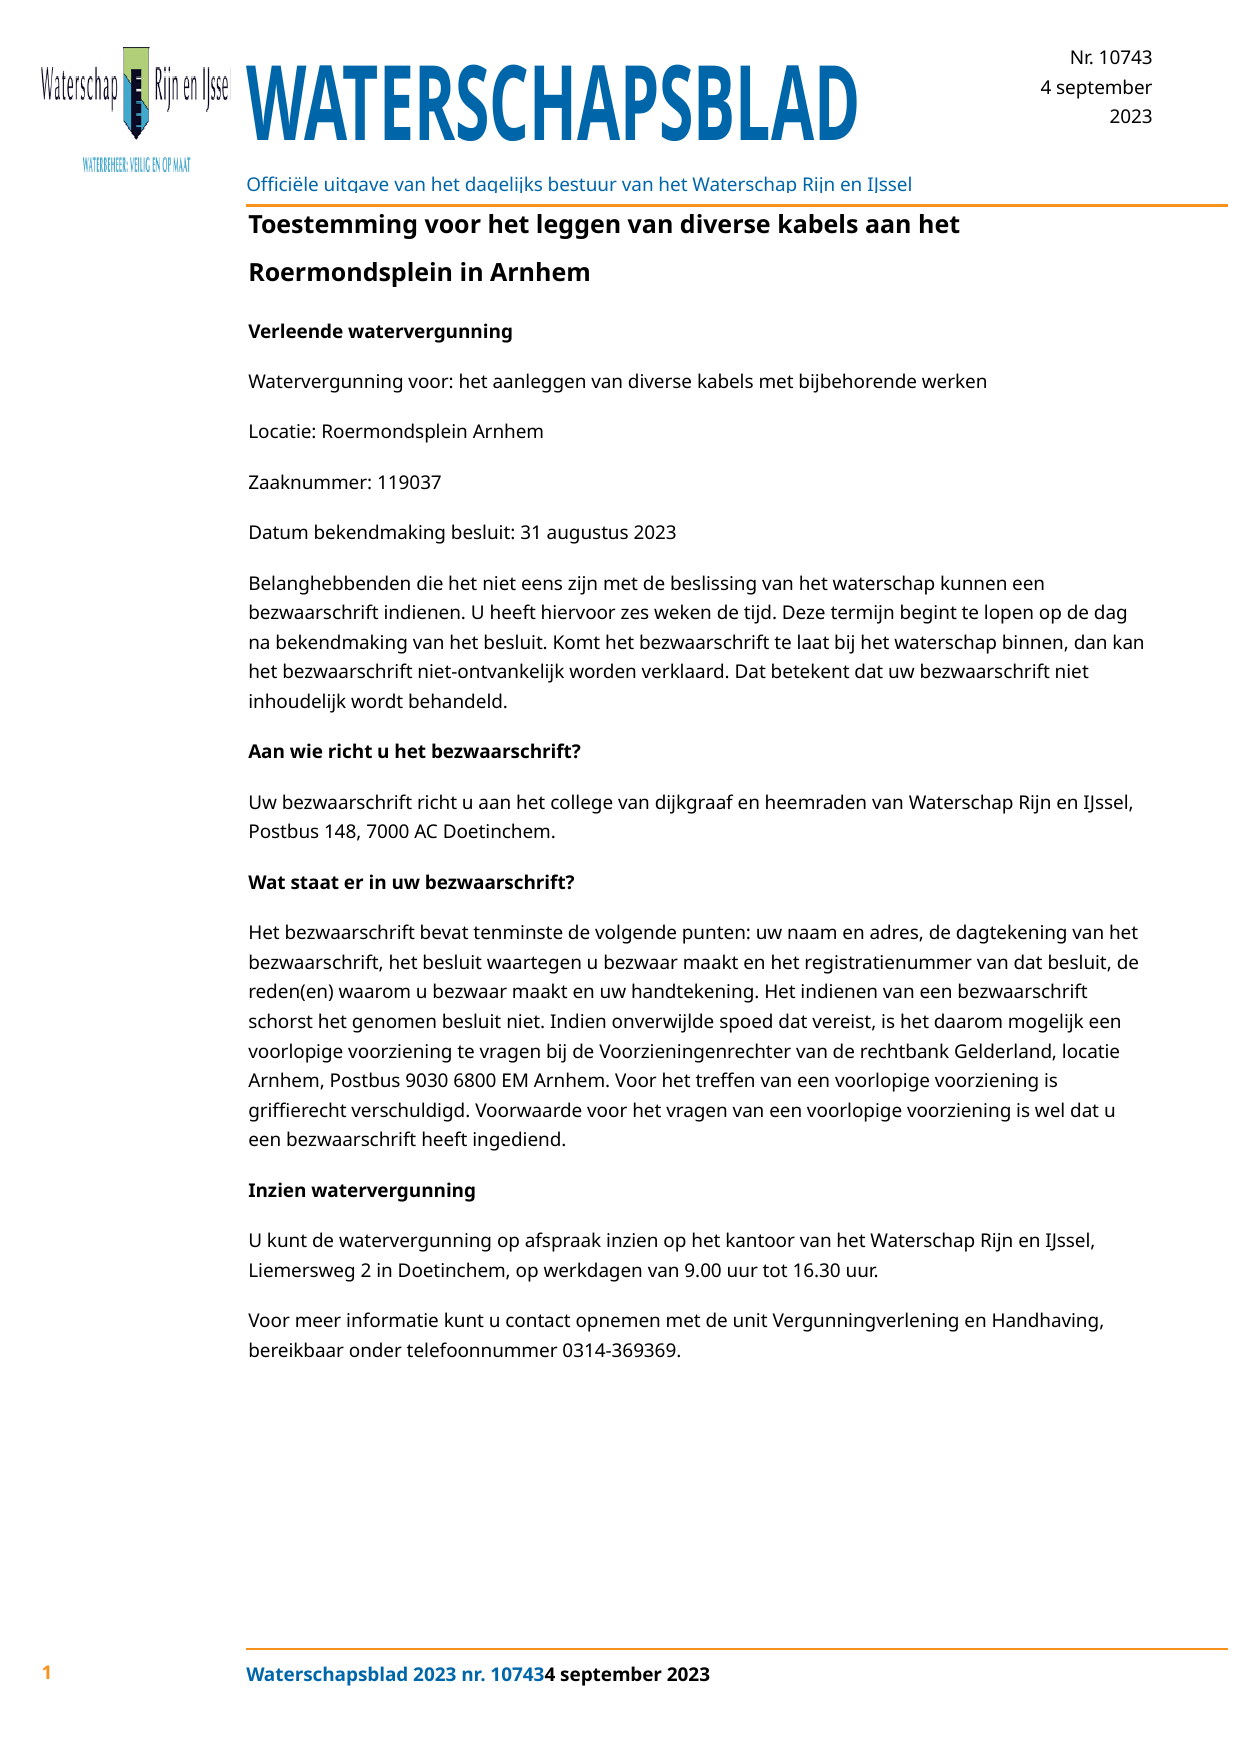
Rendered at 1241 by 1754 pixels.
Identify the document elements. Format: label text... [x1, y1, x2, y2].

text Wat staat er in uw bezwaarschrift? [248, 869, 1152, 895]
text Verleende watervergunning [248, 318, 1152, 344]
text Zaaknummer: 119037 [248, 469, 1152, 495]
text Toestemming voor het leggen van diverse kabels aan het Roermondsplein in Arnhem [248, 207, 1152, 288]
text Aan wie richt u het bezwaarschrift? [248, 739, 1152, 764]
text Voor meer informatie kunt u contact opnemen met de unit Vergunningverlening en Handhaving, bereikbaar onder telefoonnummer 0314-369369. [248, 1307, 1152, 1363]
text Datum bekendmaking besluit: 31 augustus 2023 [248, 519, 1152, 545]
text U kunt de watervergunning op afspraak inzien op het kantoor van het Waterschap Rijn en IJssel, Liemersweg 2 in Doetinchem, op werkdagen van 9.00 uur tot 16.30 uur. [248, 1227, 1152, 1283]
picture [41, 47, 231, 172]
text Watervergunning voor: het aanleggen van diverse kabels met bijbehorende werken [248, 368, 1152, 394]
text Inzien watervergunning [248, 1177, 1152, 1203]
text Belanghebbenden die het niet eens zijn met de beslissing van het waterschap kunnen een bezwaarschrift indienen. U heeft hiervoor zes weken de tijd. Deze termijn begint te lopen op de dag na bekendmaking van het besluit. Komt het bezwaarschrift te laat bij het waterschap binnen, dan kan het bezwaarschrift niet-ontvankelijk worden verklaard. Dat betekent dat uw bezwaarschrift niet inhoudelijk wordt behandeld. [248, 570, 1152, 714]
text Het bezwaarschrift bevat tenminste de volgende punten: uw naam en adres, de dagtekening van het bezwaarschrift, het besluit waartegen u bezwaar maakt en het registratienummer van dat besluit, de reden(en) waarom u bezwaar maakt en uw handtekening. Het indienen van een bezwaarschrift schorst het genomen besluit niet. Indien onverwijlde spoed dat vereist, is het daarom mogelijk een voorlopige voorziening te vragen bij de Voorzieningenrechter van de rechtbank Gelderland, locatie Arnhem, Postbus 9030 6800 EM Arnhem. Voor het treffen van een voorlopige voorziening is griffierecht verschuldigd. Voorwaarde voor het vragen van een voorlopige voorziening is wel dat u een bezwaarschrift heeft ingediend. [248, 919, 1152, 1152]
text Uw bezwaarschrift richt u aan het college van dijkgraaf en heemraden van Waterschap Rijn en IJssel, Postbus 148, 7000 AC Doetinchem. [248, 789, 1152, 844]
text Locatie: Roermondsplein Arnhem [248, 419, 1152, 444]
